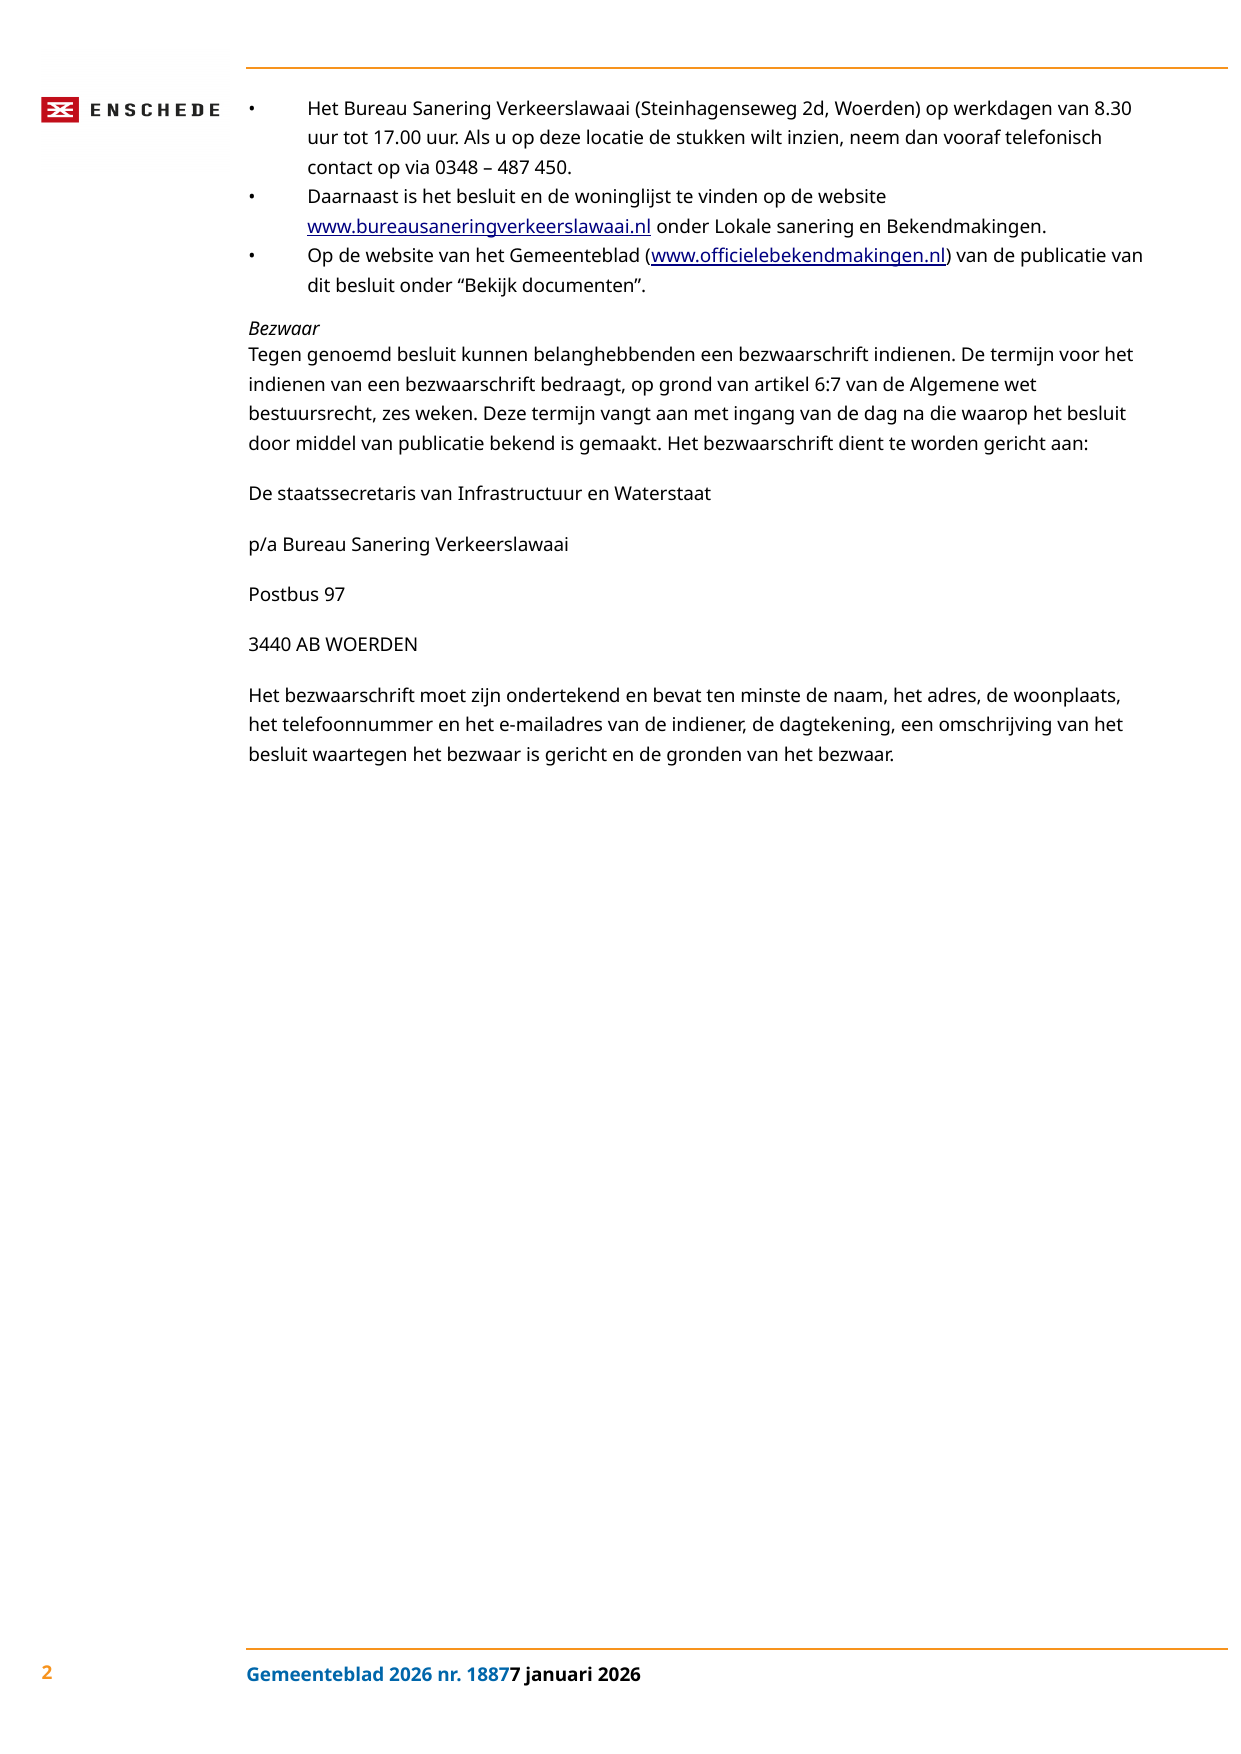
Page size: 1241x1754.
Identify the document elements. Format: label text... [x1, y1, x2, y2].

list Daarnaast is het besluit en de woninglijst te vinden op de website www.bureausaneringverkeerslawaai.nl onder Lokale sanering en Bekendmakingen. [248, 183, 1152, 239]
text 3440 AB WOERDEN [248, 632, 1152, 657]
text Het bezwaarschrift moet zijn ondertekend en bevat ten minste de naam, het adres, de woonplaats, het telefoonnummer en het e-mailadres van de indiener, de dagtekening, een omschrijving van het besluit waartegen het bezwaar is gericht en de gronden van het bezwaar. [248, 682, 1152, 767]
text Postbus 97 [248, 581, 1152, 607]
text p/a Bureau Sanering Verkeerslawaai [248, 531, 1152, 556]
text Tegen genoemd besluit kunnen belanghebbenden een bezwaarschrift indienen. De termijn voor het indienen van een bezwaarschrift bedraagt, op grond van artikel 6:7 van de Algemene wet bestuursrecht, zes weken. Deze termijn vangt aan met ingang van de dag na die waarop het besluit door middel van publicatie bekend is gemaakt. Het bezwaarschrift dient te worden gericht aan: [248, 341, 1152, 456]
list Op de website van het Gemeenteblad (www.officielebekendmakingen.nl) van de publicatie van dit besluit onder “Bekijk documenten”. [248, 243, 1152, 298]
text Bezwaar [248, 315, 1152, 341]
picture [41, 47, 231, 172]
list Het Bureau Sanering Verkeerslawaai (Steinhagenseweg 2d, Woerden) op werkdagen van 8.30 uur tot 17.00 uur. Als u op deze locatie de stukken wilt inzien, neem dan vooraf telefonisch contact op via 0348 – 487 450. [248, 95, 1152, 180]
text De staatssecretaris van Infrastructuur en Waterstaat [248, 480, 1152, 506]
